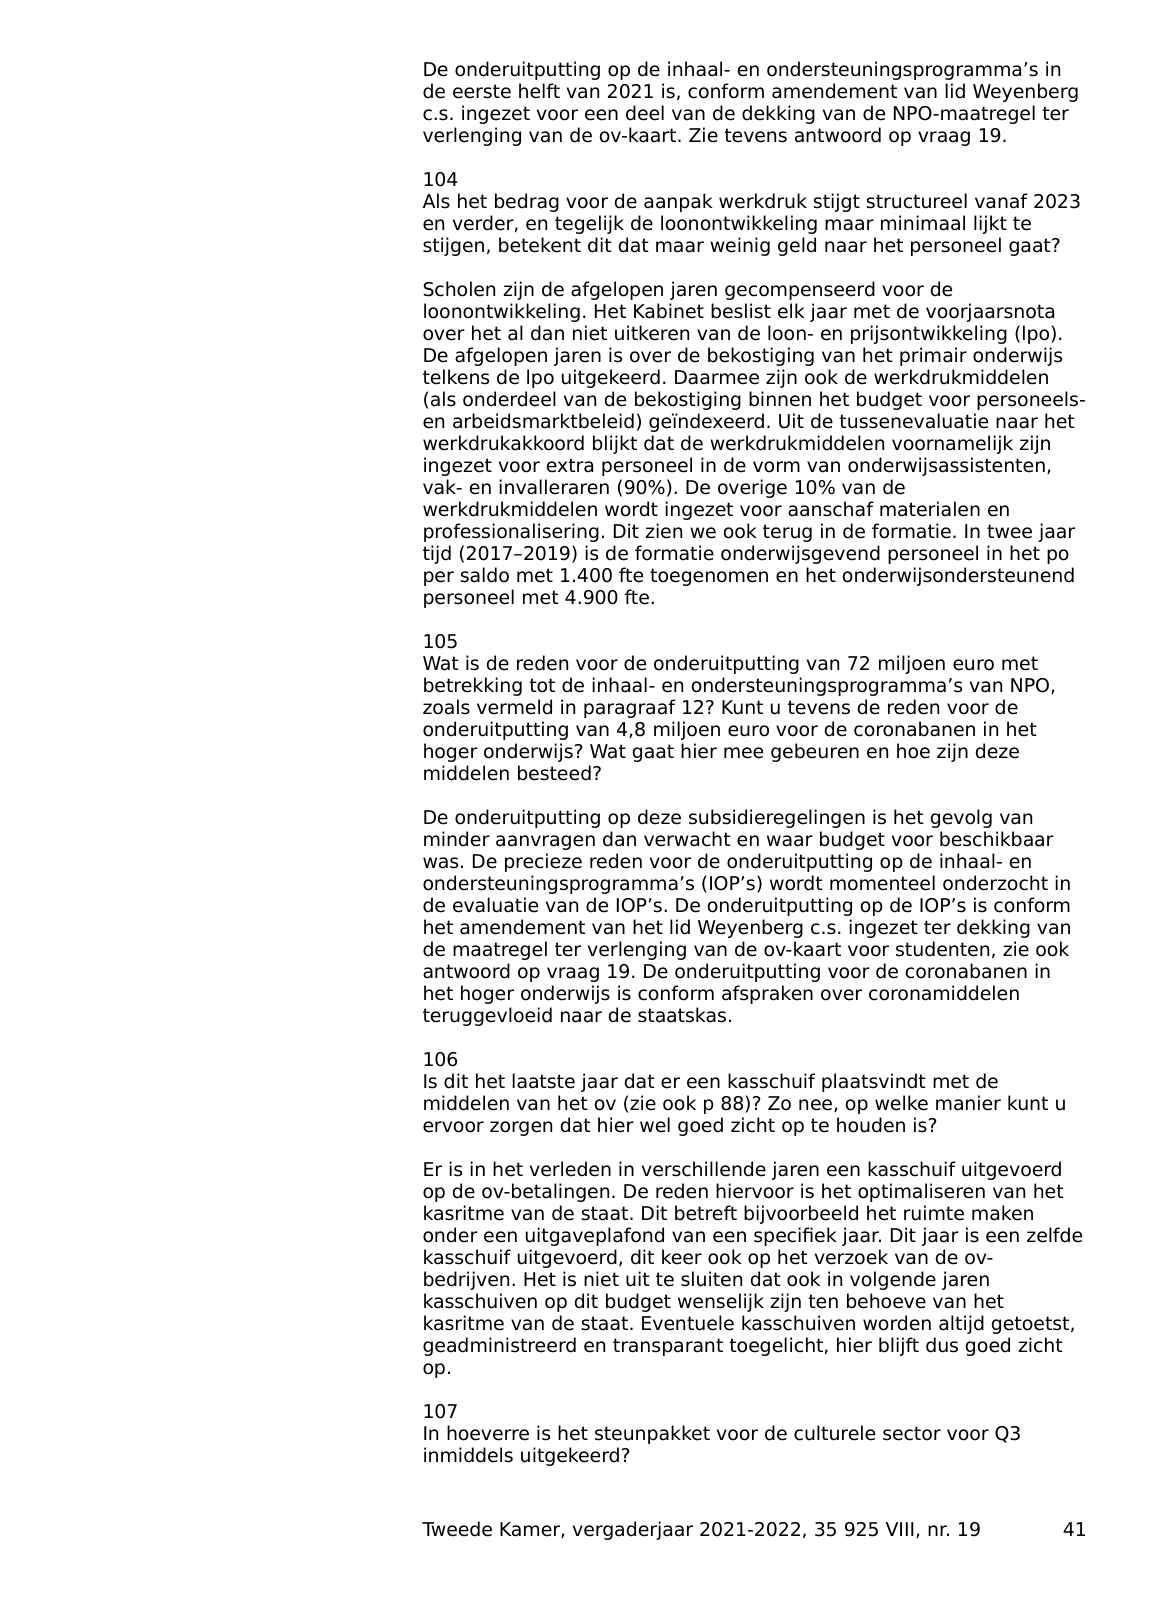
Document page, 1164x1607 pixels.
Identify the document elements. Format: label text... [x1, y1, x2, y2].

text 107 [422, 1401, 1087, 1423]
text Wat is de reden voor de onderuitputting van 72 miljoen euro met betrekking tot de inhaal- en ondersteuningsprogramma’s van NPO, zoals vermeld in paragraaf 12? Kunt u tevens de reden voor de onderuitputting van 4,8 miljoen euro voor de coronabanen in het hoger onderwijs? Wat gaat hier mee gebeuren en hoe zijn deze middelen besteed? [422, 653, 1087, 785]
text 104 [422, 169, 1087, 191]
text 105 [422, 631, 1087, 653]
text Is dit het laatste jaar dat er een kasschuif plaatsvindt met de middelen van het ov (zie ook p 88)? Zo nee, op welke manier kunt u ervoor zorgen dat hier wel goed zicht op te houden is? [422, 1071, 1087, 1137]
text In hoeverre is het steunpakket voor de culturele sector voor Q3 inmiddels uitgekeerd? [422, 1423, 1087, 1467]
text De onderuitputting op deze subsidieregelingen is het gevolg van minder aanvragen dan verwacht en waar budget voor beschikbaar was. De precieze reden voor de onderuitputting op de inhaal- en ondersteuningsprogramma’s (IOP’s) wordt momenteel onderzocht in de evaluatie van de IOP’s. De onderuitputting op de IOP’s is conform het amendement van het lid Weyenberg c.s. ingezet ter dekking van de maatregel ter verlenging van de ov-kaart voor studenten, zie ook antwoord op vraag 19. De onderuitputting voor de coronabanen in het hoger onderwijs is conform afspraken over coronamiddelen teruggevloeid naar de staatskas. [422, 807, 1087, 1027]
text Als het bedrag voor de aanpak werkdruk stijgt structureel vanaf 2023 en verder, en tegelijk de loonontwikkeling maar minimaal lijkt te stijgen, betekent dit dat maar weinig geld naar het personeel gaat? [422, 191, 1087, 257]
text 106 [422, 1049, 1087, 1071]
text Er is in het verleden in verschillende jaren een kasschuif uitgevoerd op de ov-betalingen. De reden hiervoor is het optimaliseren van het kasritme van de staat. Dit betreft bijvoorbeeld het ruimte maken onder een uitgaveplafond van een specifiek jaar. Dit jaar is een zelfde kasschuif uitgevoerd, dit keer ook op het verzoek van de ov-bedrijven. Het is niet uit te sluiten dat ook in volgende jaren kasschuiven op dit budget wenselijk zijn ten behoeve van het kasritme van de staat. Eventuele kasschuiven worden altijd getoetst, geadministreerd en transparant toegelicht, hier blijft dus goed zicht op. [422, 1159, 1087, 1379]
text Scholen zijn de afgelopen jaren gecompenseerd voor de loonontwikkeling. Het Kabinet beslist elk jaar met de voorjaarsnota over het al dan niet uitkeren van de loon- en prijsontwikkeling (lpo). De afgelopen jaren is over de bekostiging van het primair onderwijs telkens de lpo uitgekeerd. Daarmee zijn ook de werkdrukmiddelen (als onderdeel van de bekostiging binnen het budget voor personeels- en arbeidsmarktbeleid) geïndexeerd. Uit de tussenevaluatie naar het werkdrukakkoord blijkt dat de werkdrukmiddelen voornamelijk zijn ingezet voor extra personeel in de vorm van onderwijsassistenten, vak- en invalleraren (90%). De overige 10% van de werkdrukmiddelen wordt ingezet voor aanschaf materialen en professionalisering. Dit zien we ook terug in de formatie. In twee jaar tijd (2017–2019) is de formatie onderwijsgevend personeel in het po per saldo met 1.400 fte toegenomen en het onderwijsondersteunend personeel met 4.900 fte. [422, 279, 1087, 609]
text De onderuitputting op de inhaal- en ondersteuningsprogramma’s in de eerste helft van 2021 is, conform amendement van lid Weyenberg c.s. ingezet voor een deel van de dekking van de NPO-maatregel ter verlenging van de ov-kaart. Zie tevens antwoord op vraag 19. [422, 59, 1087, 147]
